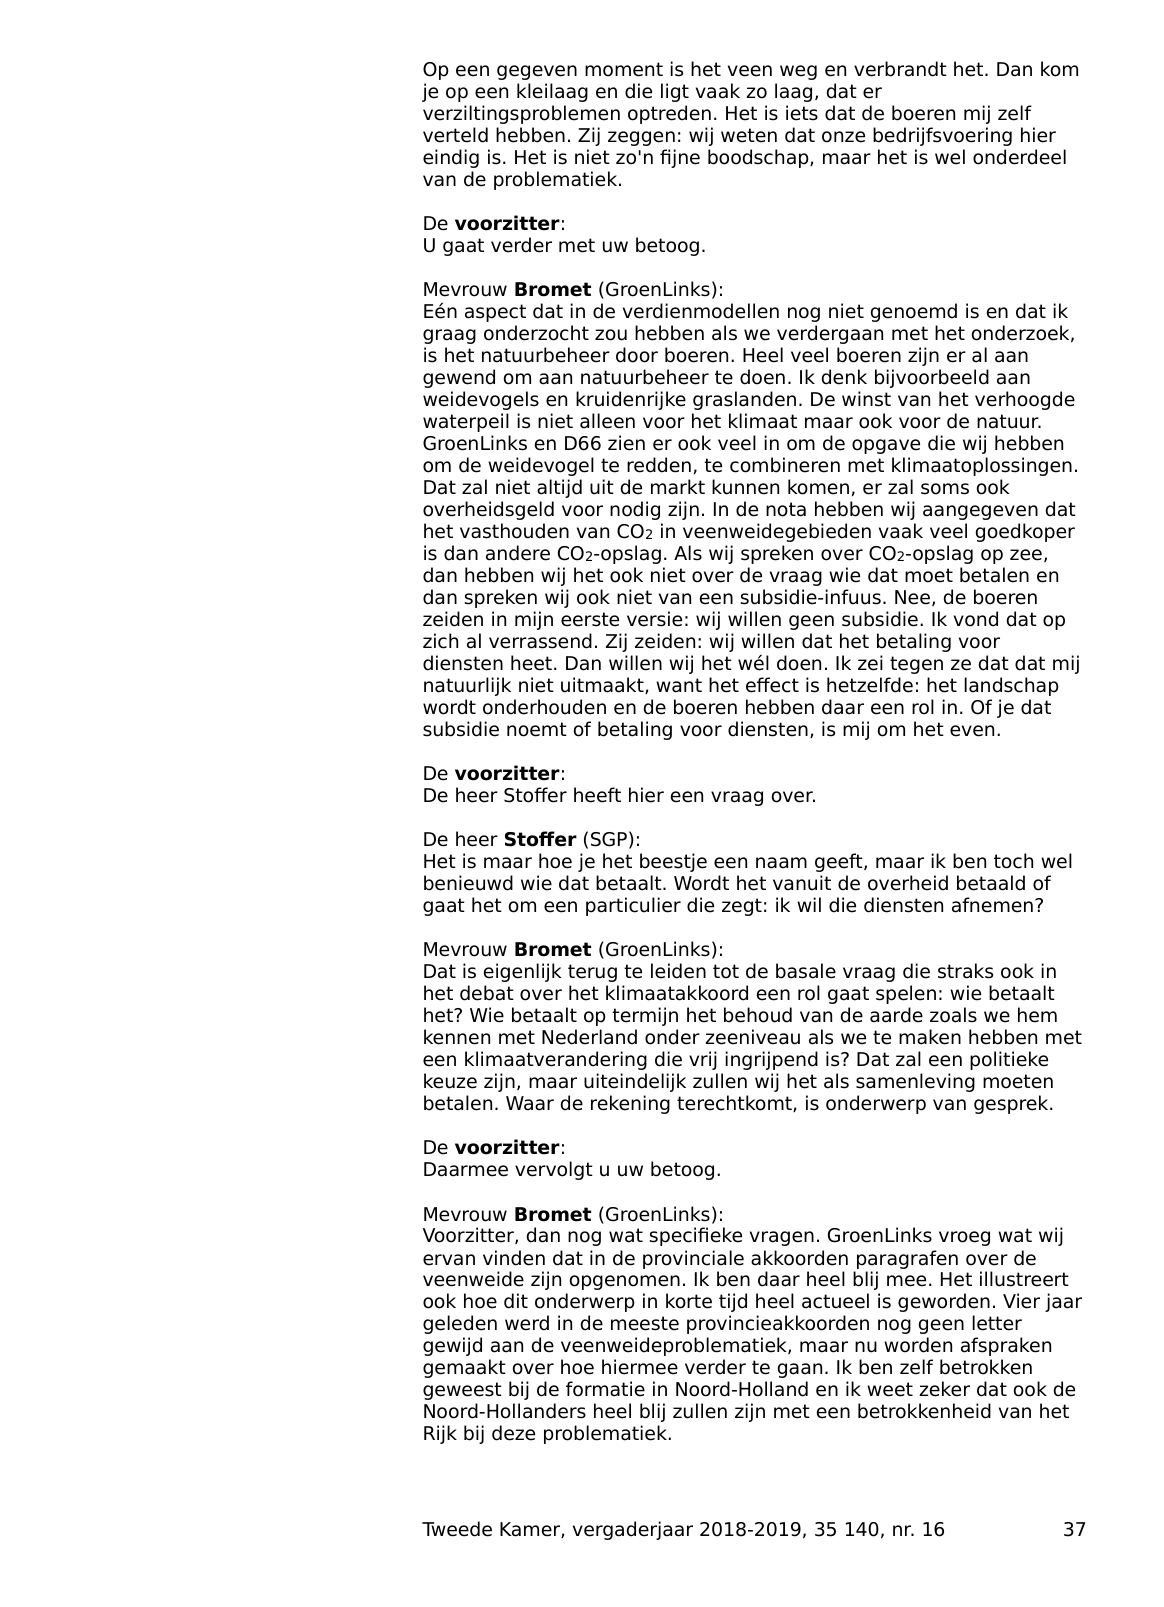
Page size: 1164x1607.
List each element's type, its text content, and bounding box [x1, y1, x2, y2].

text Mevrouw Bromet (GroenLinks): [422, 279, 1087, 301]
text De voorzitter: [422, 213, 1087, 235]
text Mevrouw Bromet (GroenLinks): [422, 939, 1087, 961]
text Daarmee vervolgt u uw betoog. [422, 1159, 1087, 1181]
text U gaat verder met uw betoog. [422, 235, 1087, 257]
text De voorzitter: [422, 1137, 1087, 1159]
text Mevrouw Bromet (GroenLinks): [422, 1203, 1087, 1225]
text Eén aspect dat in de verdienmodellen nog niet genoemd is en dat ik graag onderzocht zou hebben als we verdergaan met het onderzoek, is het natuurbeheer door boeren. Heel veel boeren zijn er al aan gewend om aan natuurbeheer te doen. Ik denk bijvoorbeeld aan weidevogels en kruidenrijke graslanden. De winst van het verhoogde waterpeil is niet alleen voor het klimaat maar ook voor de natuur. GroenLinks en D66 zien er ook veel in om de opgave die wij hebben om de weidevogel te redden, te combineren met klimaatoplossingen. Dat zal niet altijd uit de markt kunnen komen, er zal soms ook overheidsgeld voor nodig zijn. In de nota hebben wij aangegeven dat het vasthouden van CO2 in veenweidegebieden vaak veel goedkoper is dan andere CO2-opslag. Als wij spreken over CO2-opslag op zee, dan hebben wij het ook niet over de vraag wie dat moet betalen en dan spreken wij ook niet van een subsidie-infuus. Nee, de boeren zeiden in mijn eerste versie: wij willen geen subsidie. Ik vond dat op zich al verrassend. Zij zeiden: wij willen dat het betaling voor diensten heet. Dan willen wij het wél doen. Ik zei tegen ze dat dat mij natuurlijk niet uitmaakt, want het effect is hetzelfde: het landschap wordt onderhouden en de boeren hebben daar een rol in. Of je dat subsidie noemt of betaling voor diensten, is mij om het even. [422, 301, 1087, 741]
text Op een gegeven moment is het veen weg en verbrandt het. Dan kom je op een kleilaag en die ligt vaak zo laag, dat er verziltingsproblemen optreden. Het is iets dat de boeren mij zelf verteld hebben. Zij zeggen: wij weten dat onze bedrijfsvoering hier eindig is. Het is niet zo'n fijne boodschap, maar het is wel onderdeel van de problematiek. [422, 59, 1087, 191]
text Het is maar hoe je het beestje een naam geeft, maar ik ben toch wel benieuwd wie dat betaalt. Wordt het vanuit de overheid betaald of gaat het om een particulier die zegt: ik wil die diensten afnemen? [422, 851, 1087, 917]
text Voorzitter, dan nog wat specifieke vragen. GroenLinks vroeg wat wij ervan vinden dat in de provinciale akkoorden paragrafen over de veenweide zijn opgenomen. Ik ben daar heel blij mee. Het illustreert ook hoe dit onderwerp in korte tijd heel actueel is geworden. Vier jaar geleden werd in de meeste provincieakkoorden nog geen letter gewijd aan de veenweideproblematiek, maar nu worden afspraken gemaakt over hoe hiermee verder te gaan. Ik ben zelf betrokken geweest bij de formatie in Noord-Holland en ik weet zeker dat ook de Noord-Hollanders heel blij zullen zijn met een betrokkenheid van het Rijk bij deze problematiek. [422, 1225, 1087, 1445]
text Dat is eigenlijk terug te leiden tot de basale vraag die straks ook in het debat over het klimaatakkoord een rol gaat spelen: wie betaalt het? Wie betaalt op termijn het behoud van de aarde zoals we hem kennen met Nederland onder zeeniveau als we te maken hebben met een klimaatverandering die vrij ingrijpend is? Dat zal een politieke keuze zijn, maar uiteindelijk zullen wij het als samenleving moeten betalen. Waar de rekening terechtkomt, is onderwerp van gesprek. [422, 961, 1087, 1115]
text De heer Stoffer (SGP): [422, 829, 1087, 851]
text De voorzitter: [422, 763, 1087, 785]
text De heer Stoffer heeft hier een vraag over. [422, 785, 1087, 807]
